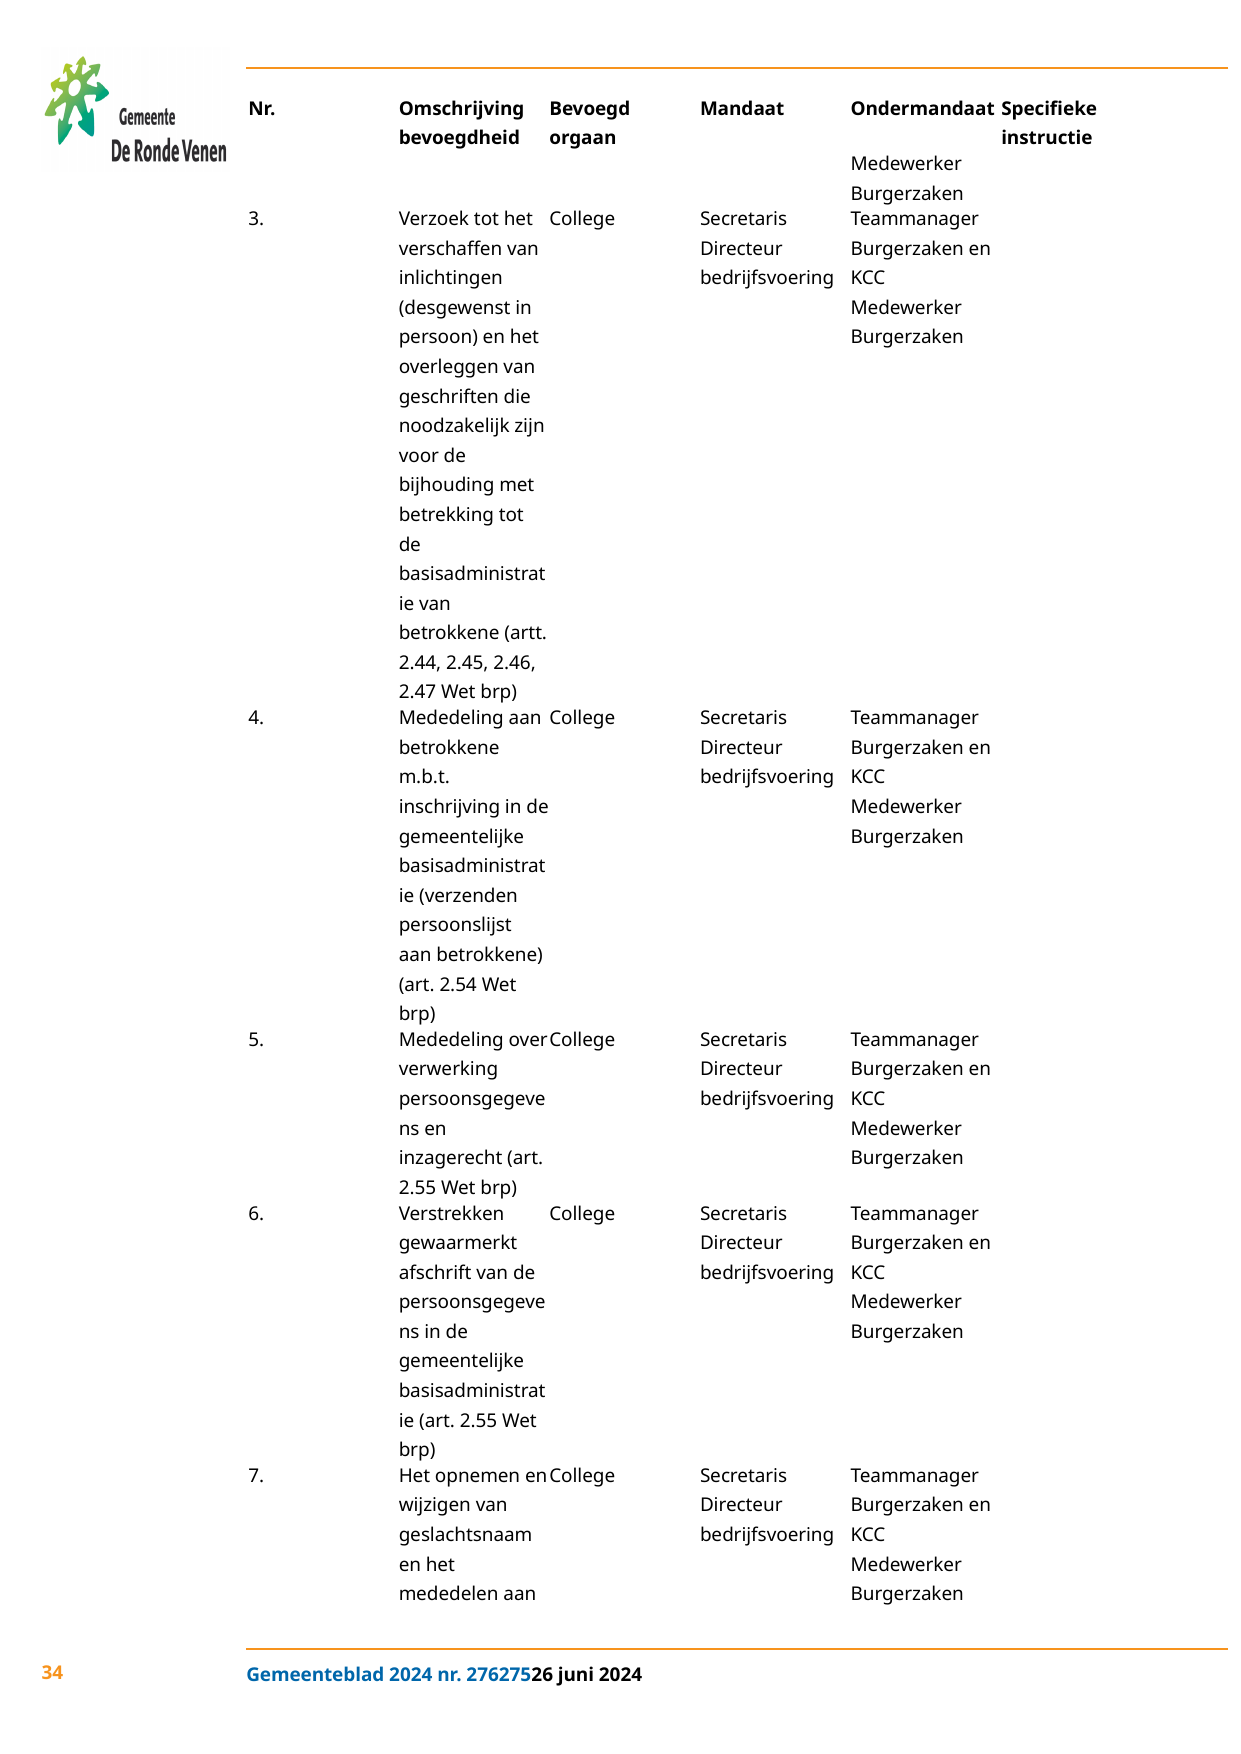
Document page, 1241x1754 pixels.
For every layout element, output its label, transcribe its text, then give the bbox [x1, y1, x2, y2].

table_cell [1001, 150, 1152, 205]
table_cell [549, 150, 700, 205]
table_header Nr. [248, 95, 398, 150]
table_cell Medewerker Burgerzaken [850, 150, 1001, 205]
table_cell Het opnemen en wijzigen van geslachtsnaam en het mededelen aan [399, 1462, 549, 1606]
table_cell [1001, 1026, 1152, 1200]
table_cell Secretaris Directeur bedrijfsvoering [700, 1200, 850, 1462]
table_header Specifieke instructie [1001, 95, 1152, 150]
table_header Mandaat [700, 95, 850, 150]
table_cell Teammanager Burgerzaken en KCC Medewerker Burgerzaken [850, 1200, 1001, 1462]
table_cell [399, 150, 549, 205]
table_cell [1001, 705, 1152, 1026]
table_header Bevoegd orgaan [549, 95, 700, 150]
table_cell [248, 150, 398, 205]
table_cell Teammanager Burgerzaken en KCC Medewerker Burgerzaken [850, 705, 1001, 1026]
table_cell Secretaris Directeur bedrijfsvoering [700, 1462, 850, 1606]
table_cell Teammanager Burgerzaken en KCC Medewerker Burgerzaken [850, 1026, 1001, 1200]
table_cell Secretaris Directeur bedrijfsvoering [700, 205, 850, 704]
table_cell 6. [248, 1200, 398, 1462]
table_cell 3. [248, 205, 398, 704]
table_cell Teammanager Burgerzaken en KCC Medewerker Burgerzaken [850, 1462, 1001, 1606]
table_cell College [549, 1026, 700, 1200]
table_header Omschrijving bevoegdheid [399, 95, 549, 150]
table_cell [700, 150, 850, 205]
table_cell College [549, 1200, 700, 1462]
table_cell College [549, 205, 700, 704]
table_cell Secretaris Directeur bedrijfsvoering [700, 1026, 850, 1200]
table_cell 4. [248, 705, 398, 1026]
table_cell [1001, 205, 1152, 704]
table_cell Verstrekken gewaarmerkt afschrift van de persoonsgegevens in de gemeentelijke basisadministratie (art. 2.55 Wet brp) [399, 1200, 549, 1462]
table_cell 7. [248, 1462, 398, 1606]
table_cell [1001, 1200, 1152, 1462]
table_cell Mededeling over verwerking persoonsgegevens en inzagerecht (art. 2.55 Wet brp) [399, 1026, 549, 1200]
table_cell Secretaris Directeur bedrijfsvoering [700, 705, 850, 1026]
table_cell Teammanager Burgerzaken en KCC Medewerker Burgerzaken [850, 205, 1001, 704]
table_cell 5. [248, 1026, 398, 1200]
table_cell [1001, 1462, 1152, 1606]
table_header Ondermandaat [850, 95, 1001, 150]
table_cell Mededeling aan betrokkene m.b.t. inschrijving in de gemeentelijke basisadministratie (verzenden persoonslijst aan betrokkene) (art. 2.54 Wet brp) [399, 705, 549, 1026]
table_cell Verzoek tot het verschaffen van inlichtingen (desgewenst in persoon) en het overleggen van geschriften die noodzakelijk zijn voor de bijhouding met betrekking tot de basisadministratie van betrokkene (artt. 2.44, 2.45, 2.46, 2.47 Wet brp) [399, 205, 549, 704]
table_cell College [549, 1462, 700, 1606]
picture [41, 47, 231, 172]
table_cell College [549, 705, 700, 1026]
